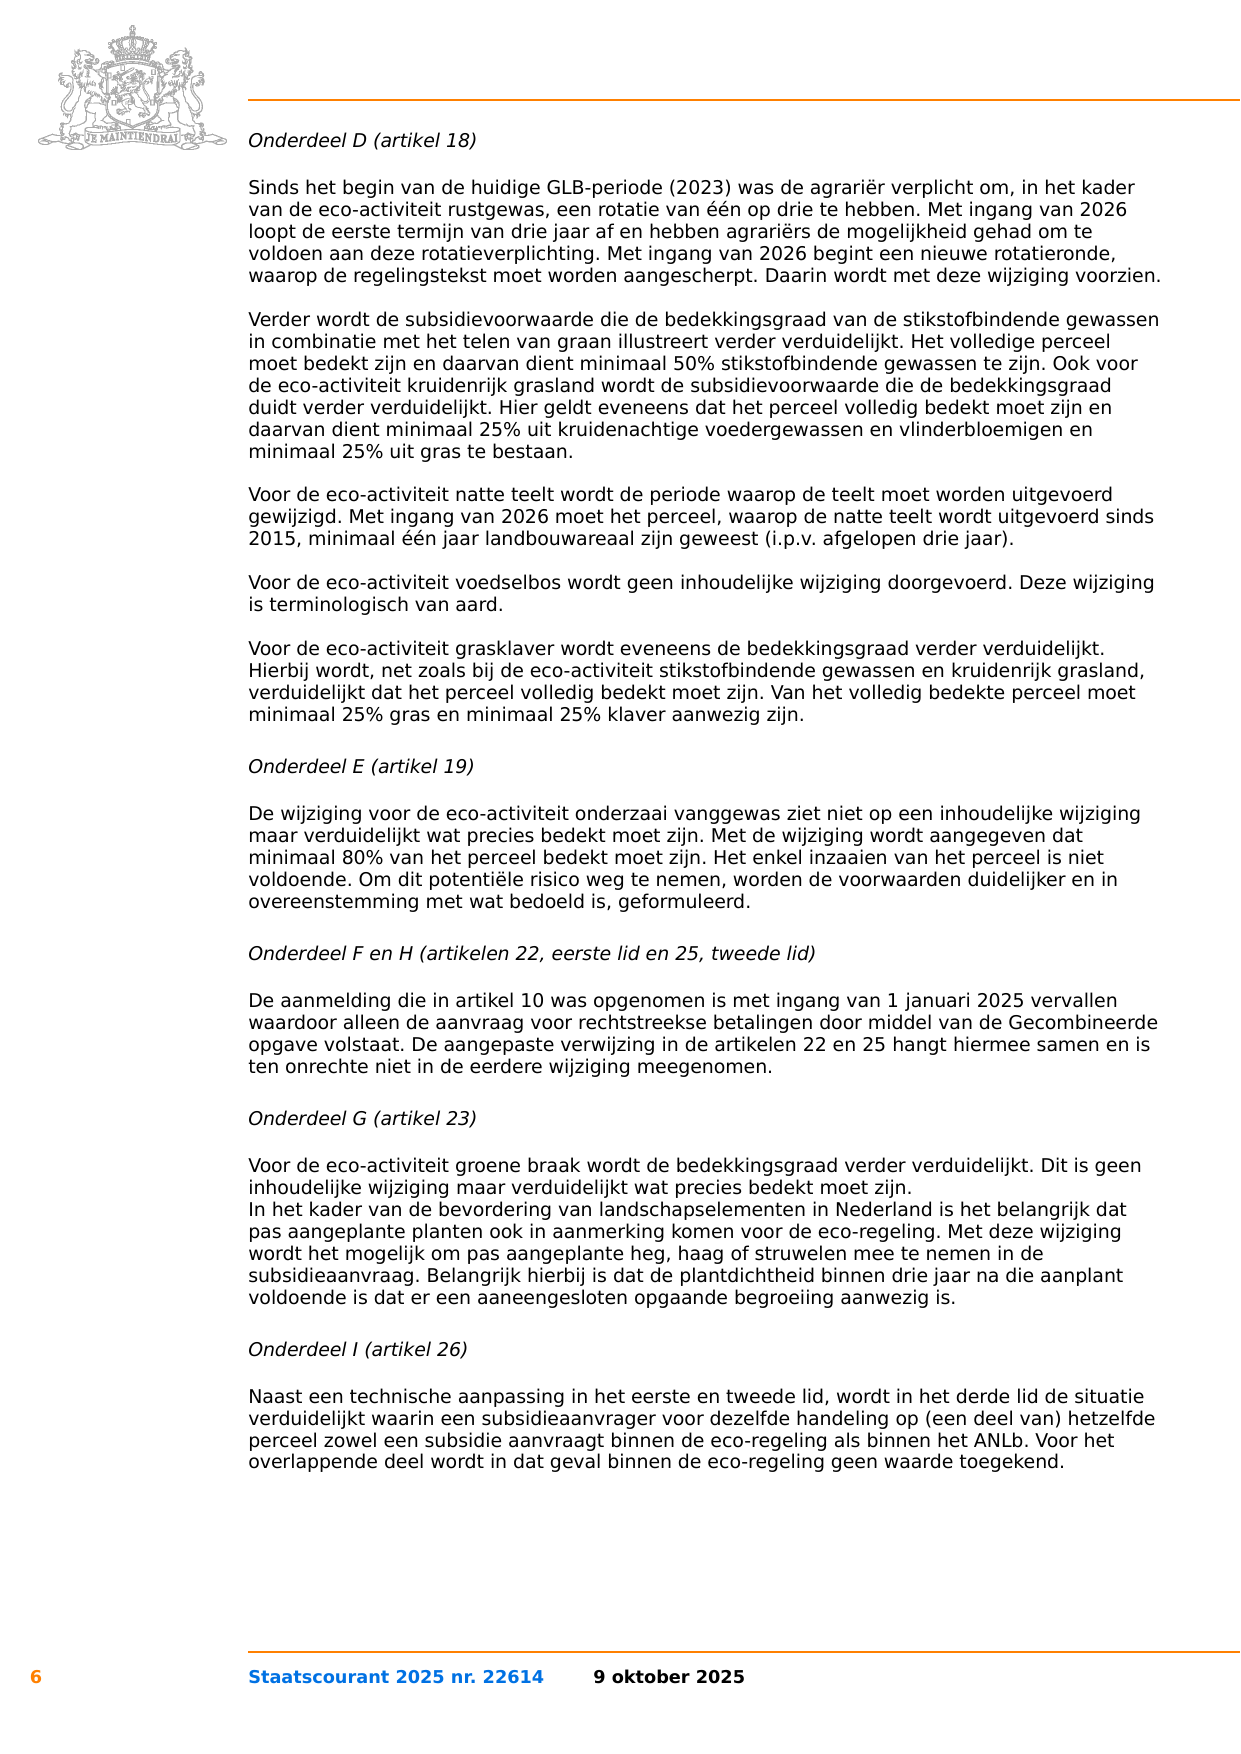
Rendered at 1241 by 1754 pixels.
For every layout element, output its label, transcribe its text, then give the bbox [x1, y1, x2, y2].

text Voor de eco-activiteit grasklaver wordt eveneens de bedekkingsgraad verder verduidelijkt. Hierbij wordt, net zoals bij de eco-activiteit stikstofbindende gewassen en kruidenrijk grasland, verduidelijkt dat het perceel volledig bedekt moet zijn. Van het volledig bedekte perceel moet minimaal 25% gras en minimaal 25% klaver aanwezig zijn. [248, 638, 1163, 726]
text In het kader van de bevordering van landschapselementen in Nederland is het belangrijk dat pas aangeplante planten ook in aanmerking komen voor de eco-regeling. Met deze wijziging wordt het mogelijk om pas aangeplante heg, haag of struwelen mee te nemen in de subsidieaanvraag. Belangrijk hierbij is dat de plantdichtheid binnen drie jaar na die aanplant voldoende is dat er een aaneengesloten opgaande begroeiing aanwezig is. [248, 1199, 1163, 1308]
text Naast een technische aanpassing in het eerste en tweede lid, wordt in het derde lid de situatie verduidelijkt waarin een subsidieaanvrager voor dezelfde handeling op (een deel van) hetzelfde perceel zowel een subsidie aanvraagt binnen de eco-regeling als binnen het ANLb. Voor het overlappende deel wordt in dat geval binnen de eco-regeling geen waarde toegekend. [248, 1386, 1163, 1473]
text Voor de eco-activiteit natte teelt wordt de periode waarop de teelt moet worden uitgevoerd gewijzigd. Met ingang van 2026 moet het perceel, waarop de natte teelt wordt uitgevoerd sinds 2015, minimaal één jaar landbouwareaal zijn geweest (i.p.v. afgelopen drie jaar). [248, 484, 1163, 550]
text De wijziging voor de eco-activiteit onderzaai vanggewas ziet niet op een inhoudelijke wijziging maar verduidelijkt wat precies bedekt moet zijn. Met de wijziging wordt aangegeven dat minimaal 80% van het perceel bedekt moet zijn. Het enkel inzaaien van het perceel is niet voldoende. Om dit potentiële risico weg te nemen, worden de voorwaarden duidelijker en in overeenstemming met wat bedoeld is, geformuleerd. [248, 803, 1163, 913]
subtitle Onderdeel F en H (artikelen 22, eerste lid en 25, tweede lid) [248, 943, 1163, 965]
subtitle Onderdeel G (artikel 23) [248, 1108, 1163, 1130]
subtitle Onderdeel E (artikel 19) [248, 756, 1163, 778]
text Voor de eco-activiteit groene braak wordt de bedekkingsgraad verder verduidelijkt. Dit is geen inhoudelijke wijziging maar verduidelijkt wat precies bedekt moet zijn. [248, 1155, 1163, 1199]
subtitle Onderdeel D (artikel 18) [248, 130, 1163, 152]
text De aanmelding die in artikel 10 was opgenomen is met ingang van 1 januari 2025 vervallen waardoor alleen de aanvraag voor rechtstreekse betalingen door middel van de Gecombineerde opgave volstaat. De aangepaste verwijzing in de artikelen 22 en 25 hangt hiermee samen en is ten onrechte niet in de eerdere wijziging meegenomen. [248, 990, 1163, 1078]
text Verder wordt de subsidievoorwaarde die de bedekkingsgraad van de stikstofbindende gewassen in combinatie met het telen van graan illustreert verder verduidelijkt. Het volledige perceel moet bedekt zijn en daarvan dient minimaal 50% stikstofbindende gewassen te zijn. Ook voor de eco-activiteit kruidenrijk grasland wordt de subsidievoorwaarde die de bedekkingsgraad duidt verder verduidelijkt. Hier geldt eveneens dat het perceel volledig bedekt moet zijn en daarvan dient minimaal 25% uit kruidenachtige voedergewassen en vlinderbloemigen en minimaal 25% uit gras te bestaan. [248, 309, 1163, 462]
text Voor de eco-activiteit voedselbos wordt geen inhoudelijke wijziging doorgevoerd. Deze wijziging is terminologisch van aard. [248, 572, 1163, 616]
subtitle Onderdeel I (artikel 26) [248, 1338, 1163, 1361]
picture [38, 25, 227, 150]
text Sinds het begin van de huidige GLB-periode (2023) was de agrariër verplicht om, in het kader van de eco-activiteit rustgewas, een rotatie van één op drie te hebben. Met ingang van 2026 loopt de eerste termijn van drie jaar af en hebben agrariërs de mogelijkheid gehad om te voldoen aan deze rotatieverplichting. Met ingang van 2026 begint een nieuwe rotatieronde, waarop de regelingstekst moet worden aangescherpt. Daarin wordt met deze wijziging voorzien. [248, 177, 1163, 287]
